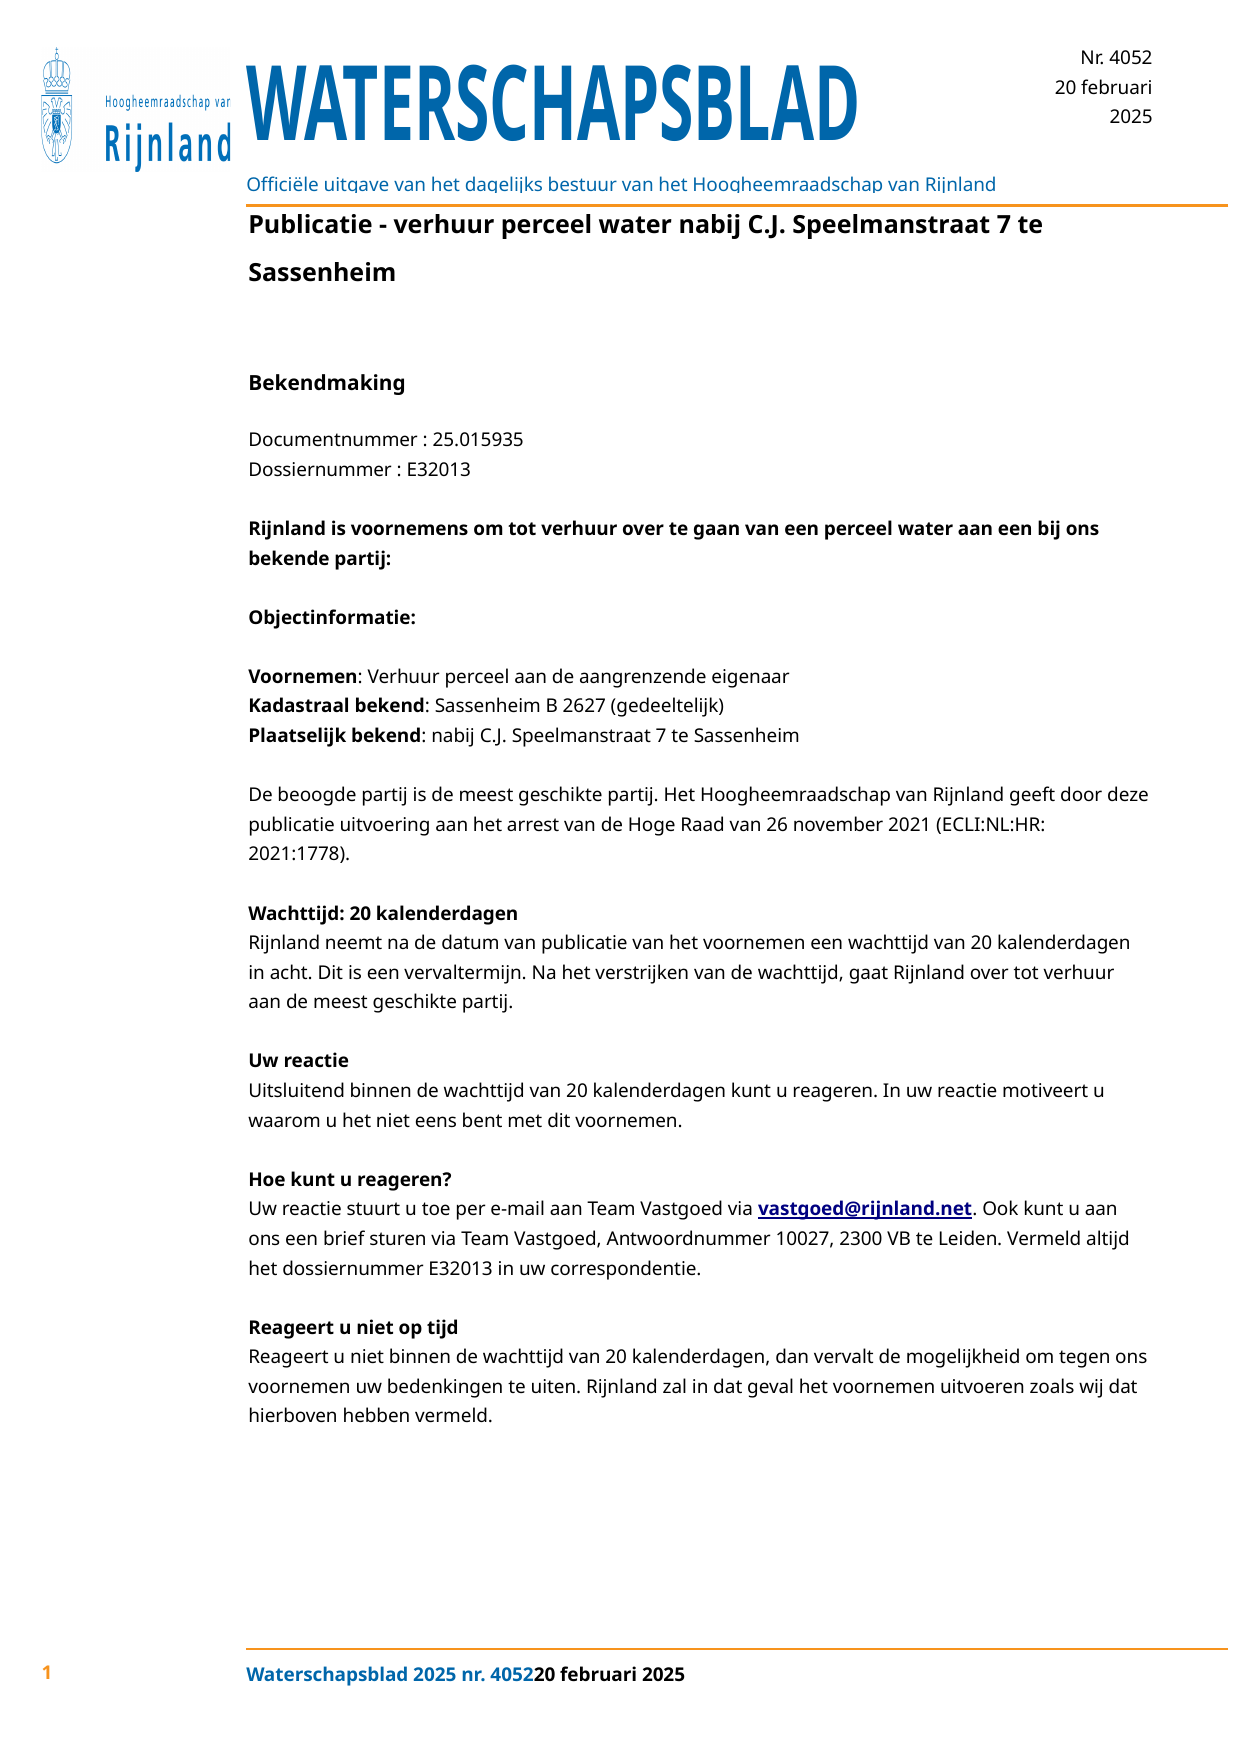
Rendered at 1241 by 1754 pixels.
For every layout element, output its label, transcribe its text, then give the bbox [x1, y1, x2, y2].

text Reageert u niet op tijd [248, 1314, 1152, 1339]
text Documentnummer : 25.015935 [248, 426, 1152, 452]
text De beoogde partij is de meest geschikte partij. Het Hoogheemraadschap van Rijnland geeft door deze publicatie uitvoering aan het arrest van de Hoge Raad van 26 november 2021 (ECLI:NL:HR: 2021:1778). [248, 781, 1152, 866]
text Uitsluitend binnen de wachttijd van 20 kalenderdagen kunt u reageren. In uw reactie motiveert u waarom u het niet eens bent met dit voornemen. [248, 1077, 1152, 1132]
text Reageert u niet binnen de wachttijd van 20 kalenderdagen, dan vervalt de mogelijkheid om tegen ons voornemen uw bedenkingen te uiten. Rijnland zal in dat geval het voornemen uitvoeren zoals wij dat hierboven hebben vermeld. [248, 1343, 1152, 1428]
text Dossiernummer : E32013 [248, 456, 1152, 482]
text Voornemen: Verhuur perceel aan de aangrenzende eigenaar [248, 663, 1152, 689]
text Uw reactie stuurt u toe per e-mail aan Team Vastgoed via vastgoed@rijnland.net. Ook kunt u aan ons een brief sturen via Team Vastgoed, Antwoordnummer 10027, 2300 VB te Leiden. Vermeld altijd het dossiernummer E32013 in uw correspondentie. [248, 1196, 1152, 1280]
text Rijnland neemt na de datum van publicatie van het voornemen een wachttijd van 20 kalenderdagen in acht. Dit is een vervaltermijn. Na het verstrijken van de wachttijd, gaat Rijnland over tot verhuur aan de meest geschikte partij. [248, 929, 1152, 1014]
text Kadastraal bekend: Sassenheim B 2627 (gedeeltelijk) [248, 693, 1152, 718]
text Rijnland is voornemens om tot verhuur over te gaan van een perceel water aan een bij ons bekende partij: [248, 515, 1152, 570]
text Hoe kunt u reageren? [248, 1166, 1152, 1192]
text Plaatselijk bekend: nabij C.J. Speelmanstraat 7 te Sassenheim [248, 722, 1152, 748]
text Wachttijd: 20 kalenderdagen [248, 900, 1152, 925]
text Publicatie - verhuur perceel water nabij C.J. Speelmanstraat 7 te Sassenheim [248, 207, 1152, 288]
text Bekendmaking [248, 368, 1152, 397]
text Uw reactie [248, 1048, 1152, 1073]
text Objectinformatie: [248, 604, 1152, 629]
picture [41, 47, 231, 172]
